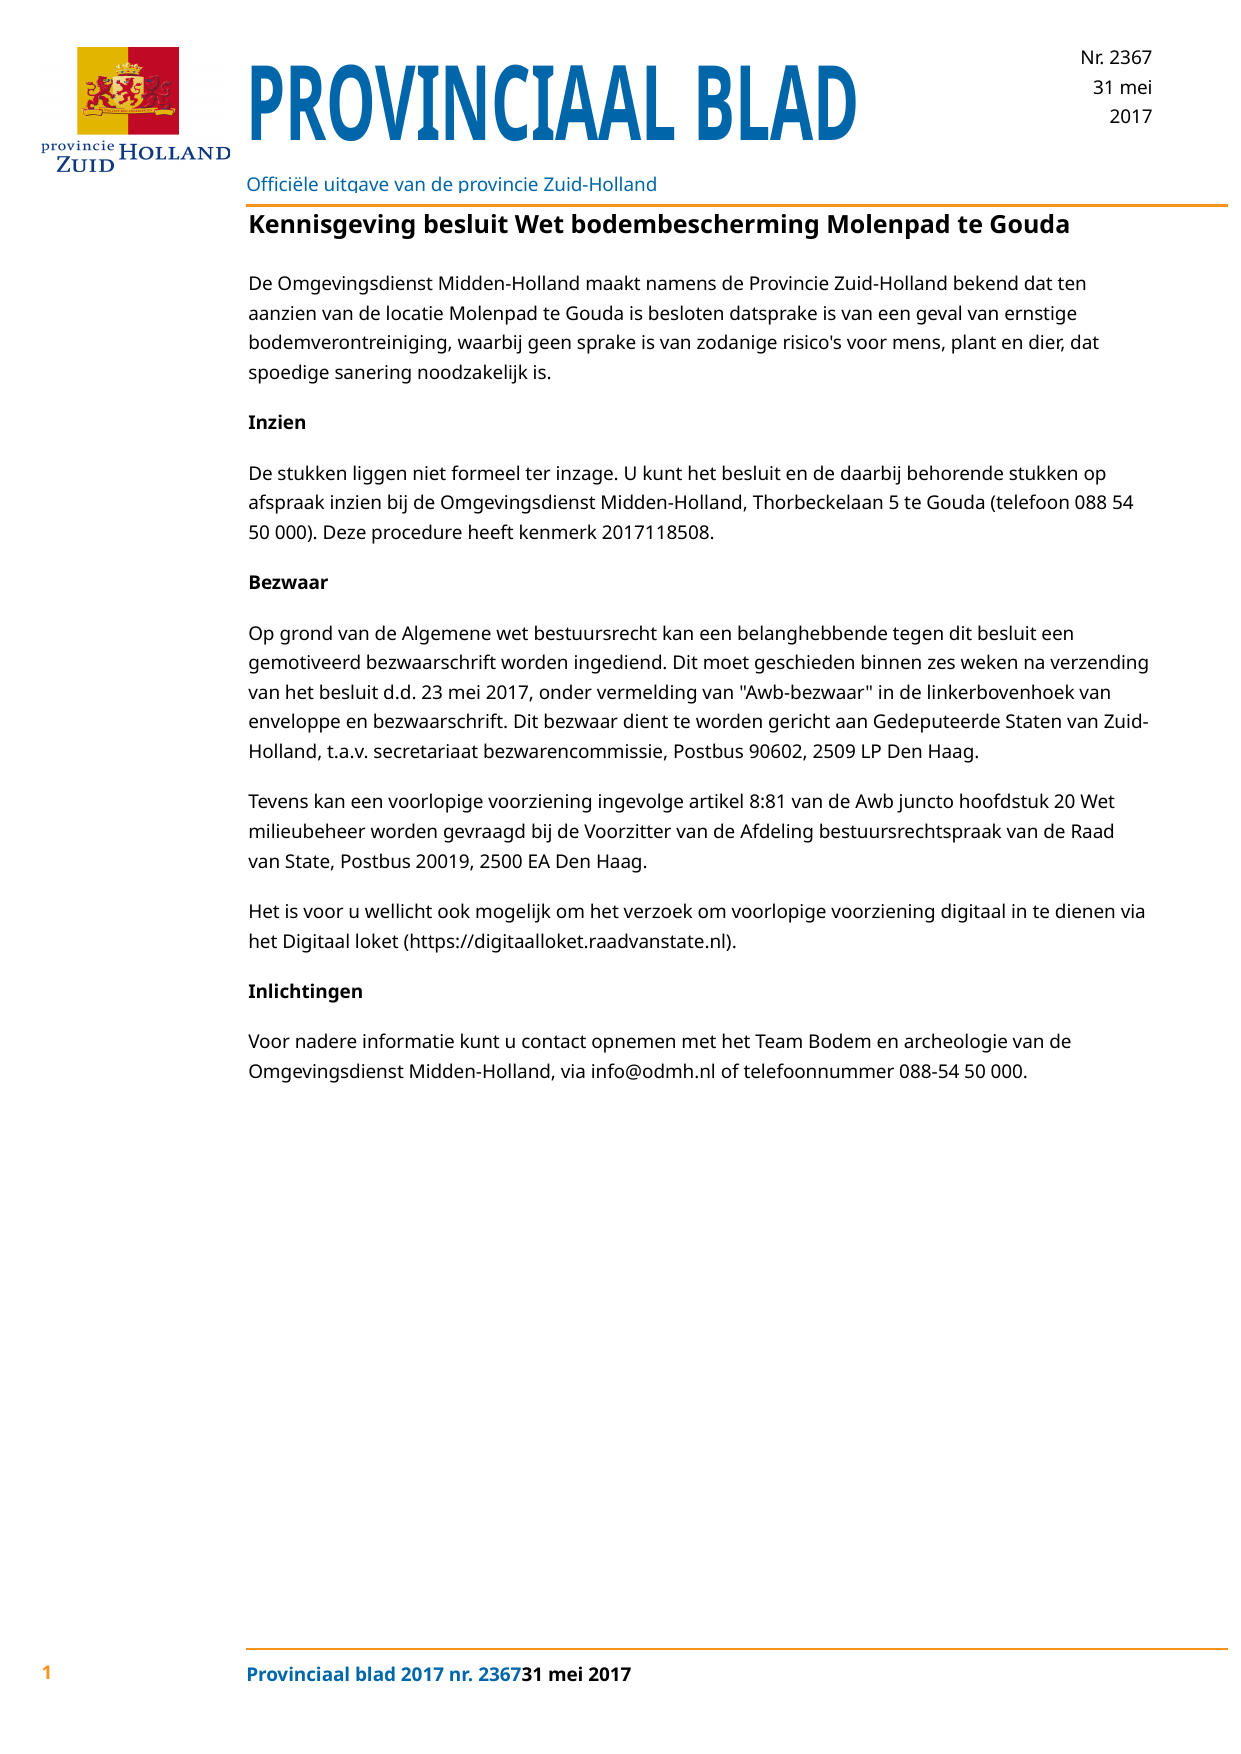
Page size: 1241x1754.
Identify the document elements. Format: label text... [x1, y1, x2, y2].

text Inlichtingen [248, 978, 1152, 1004]
text Op grond van de Algemene wet bestuursrecht kan een belanghebbende tegen dit besluit een gemotiveerd bezwaarschrift worden ingediend. Dit moet geschieden binnen zes weken na verzending van het besluit d.d. 23 mei 2017, onder vermelding van "Awb-bezwaar" in de linkerbovenhoek van enveloppe en bezwaarschrift. Dit bezwaar dient te worden gericht aan Gedeputeerde Staten van Zuid-Holland, t.a.v. secretariaat bezwarencommissie, Postbus 90602, 2509 LP Den Haag. [248, 620, 1152, 764]
text Voor nadere informatie kunt u contact opnemen met het Team Bodem en archeologie van de Omgevingsdienst Midden-Holland, via info@odmh.nl of telefoonnummer 088-54 50 000. [248, 1029, 1152, 1084]
text Tevens kan een voorlopige voorziening ingevolge artikel 8:81 van de Awb juncto hoofdstuk 20 Wet milieubeheer worden gevraagd bij de Voorzitter van de Afdeling bestuursrechtspraak van de Raad van State, Postbus 20019, 2500 EA Den Haag. [248, 789, 1152, 873]
text Het is voor u wellicht ook mogelijk om het verzoek om voorlopige voorziening digitaal in te dienen via het Digitaal loket (https://digitaalloket.raadvanstate.nl). [248, 898, 1152, 953]
text Inzien [248, 409, 1152, 435]
picture [41, 47, 231, 172]
text De Omgevingsdienst Midden-Holland maakt namens de Provincie Zuid-Holland bekend dat ten aanzien van de locatie Molenpad te Gouda is besloten datsprake is van een geval van ernstige bodemverontreiniging, waarbij geen sprake is van zodanige risico's voor mens, plant en dier, dat spoedige sanering noodzakelijk is. [248, 270, 1152, 385]
text De stukken liggen niet formeel ter inzage. U kunt het besluit en de daarbij behorende stukken op afspraak inzien bij de Omgevingsdienst Midden-Holland, Thorbeckelaan 5 te Gouda (telefoon 088 54 50 000). Deze procedure heeft kenmerk 2017118508. [248, 460, 1152, 545]
text Kennisgeving besluit Wet bodembescherming Molenpad te Gouda [248, 207, 1152, 241]
text Bezwaar [248, 569, 1152, 595]
